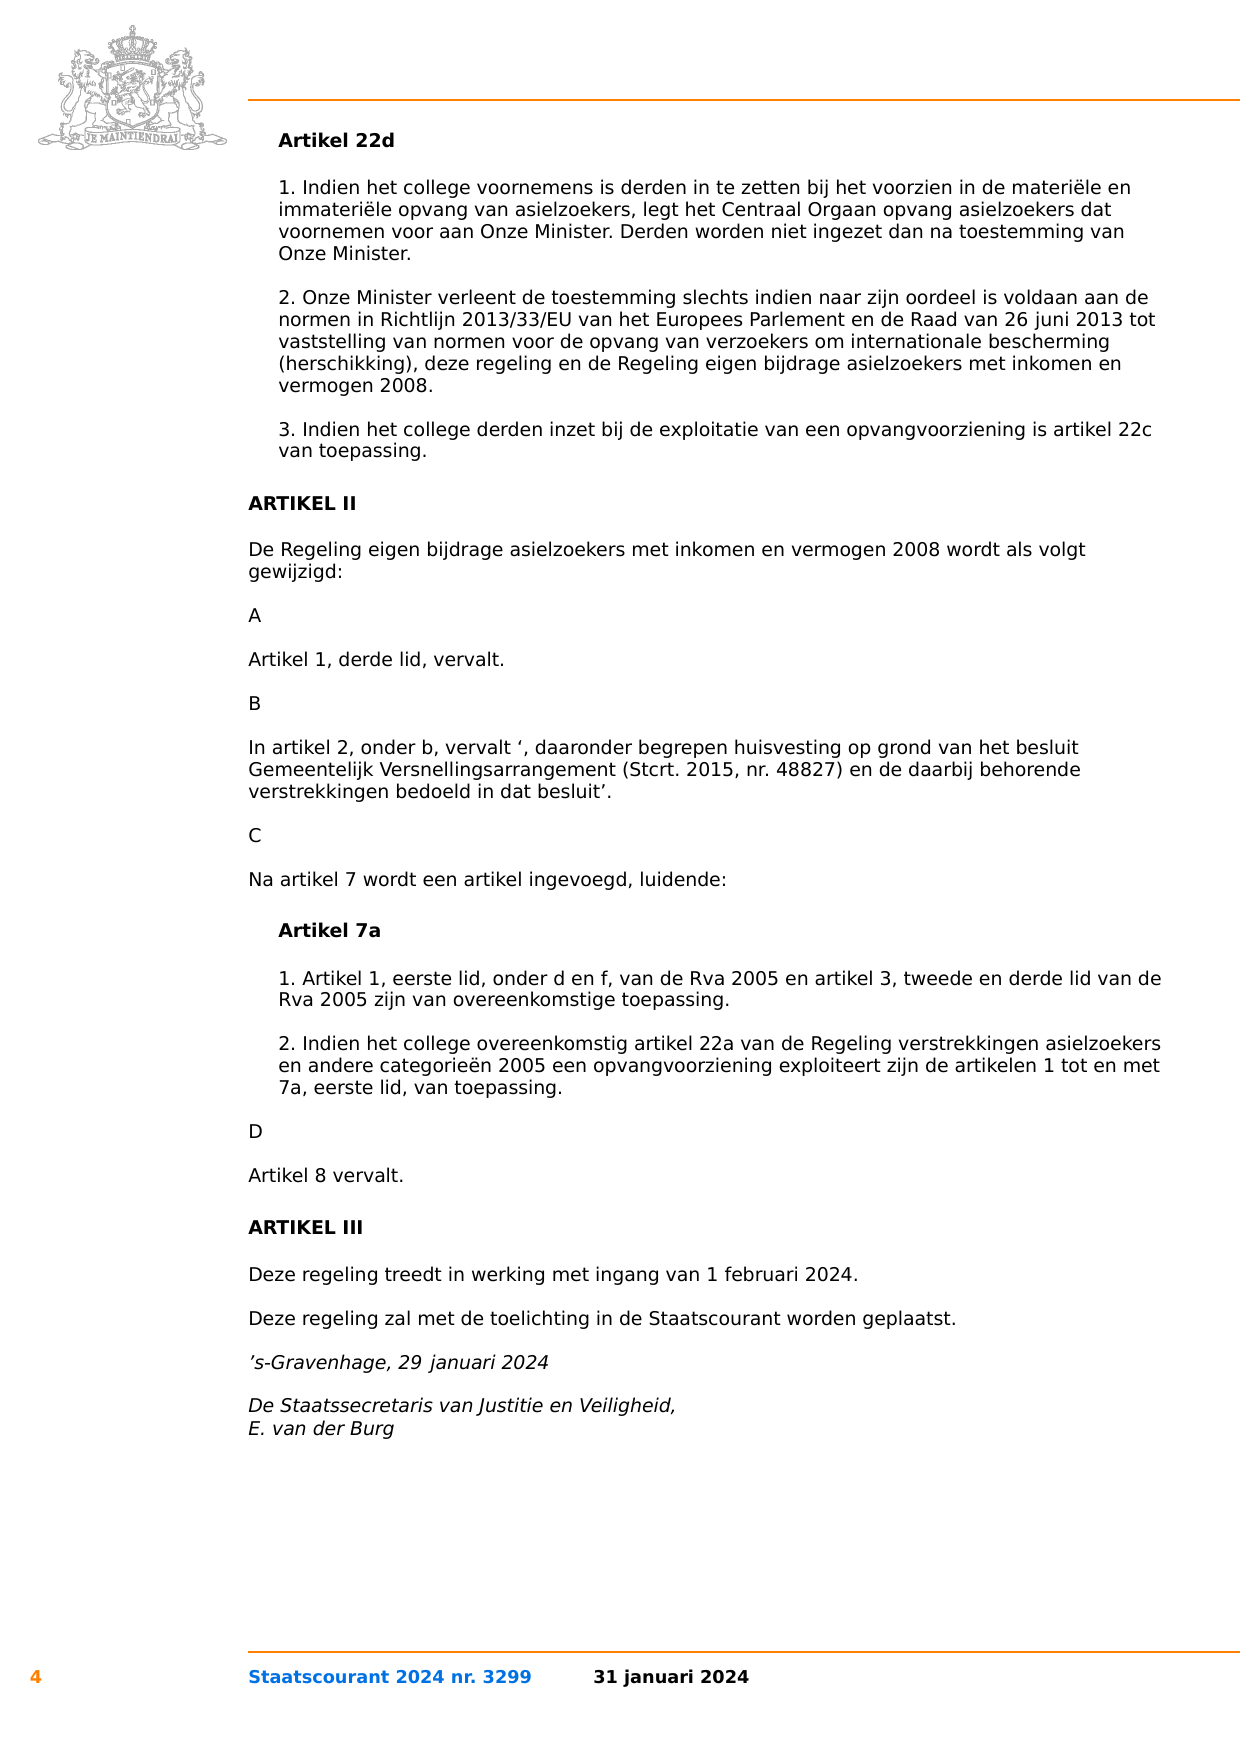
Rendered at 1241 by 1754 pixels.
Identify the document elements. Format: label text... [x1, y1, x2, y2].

text 3. Indien het college derden inzet bij de exploitatie van een opvangvoorziening is artikel 22c van toepassing. [278, 418, 1163, 462]
text A [248, 605, 1163, 627]
text Deze regeling zal met de toelichting in de Staatscourant worden geplaatst. [248, 1308, 1163, 1330]
text 1. Artikel 1, eerste lid, onder d en f, van de Rva 2005 en artikel 3, tweede en derde lid van de Rva 2005 zijn van overeenkomstige toepassing. [278, 967, 1163, 1011]
text De Staatssecretaris van Justitie en Veiligheid, E. van der Burg [248, 1395, 1163, 1439]
subtitle ARTIKEL II [248, 492, 1163, 514]
text B [248, 693, 1163, 715]
text De Regeling eigen bijdrage asielzoekers met inkomen en vermogen 2008 wordt als volgt gewijzigd: [248, 539, 1163, 583]
picture [38, 25, 227, 150]
text In artikel 2, onder b, vervalt ‘, daaronder begrepen huisvesting op grond van het besluit Gemeentelijk Versnellingsarrangement (Stcrt. 2015, nr. 48827) en de daarbij behorende verstrekkingen bedoeld in dat besluit’. [248, 737, 1163, 803]
text ’s-Gravenhage, 29 januari 2024 [248, 1352, 1163, 1373]
text C [248, 824, 1163, 847]
subtitle Artikel 22d [278, 130, 1163, 152]
text 1. Indien het college voornemens is derden in te zetten bij het voorzien in de materiële en immateriële opvang van asielzoekers, legt het Centraal Orgaan opvang asielzoekers dat voornemen voor aan Onze Minister. Derden worden niet ingezet dan na toestemming van Onze Minister. [278, 177, 1163, 265]
text D [248, 1121, 1163, 1143]
subtitle Artikel 7a [278, 920, 1163, 942]
text Artikel 8 vervalt. [248, 1165, 1163, 1187]
text 2. Onze Minister verleent de toestemming slechts indien naar zijn oordeel is voldaan aan de normen in Richtlijn 2013/33/EU van het Europees Parlement en de Raad van 26 juni 2013 tot vaststelling van normen voor de opvang van verzoekers om internationale bescherming (herschikking), deze regeling en de Regeling eigen bijdrage asielzoekers met inkomen en vermogen 2008. [278, 287, 1163, 397]
text 2. Indien het college overeenkomstig artikel 22a van de Regeling verstrekkingen asielzoekers en andere categorieën 2005 een opvangvoorziening exploiteert zijn de artikelen 1 tot en met 7a, eerste lid, van toepassing. [278, 1033, 1163, 1099]
text Artikel 1, derde lid, vervalt. [248, 649, 1163, 671]
subtitle ARTIKEL III [248, 1217, 1163, 1239]
text Na artikel 7 wordt een artikel ingevoegd, luidende: [248, 868, 1163, 890]
text Deze regeling treedt in werking met ingang van 1 februari 2024. [248, 1264, 1163, 1286]
